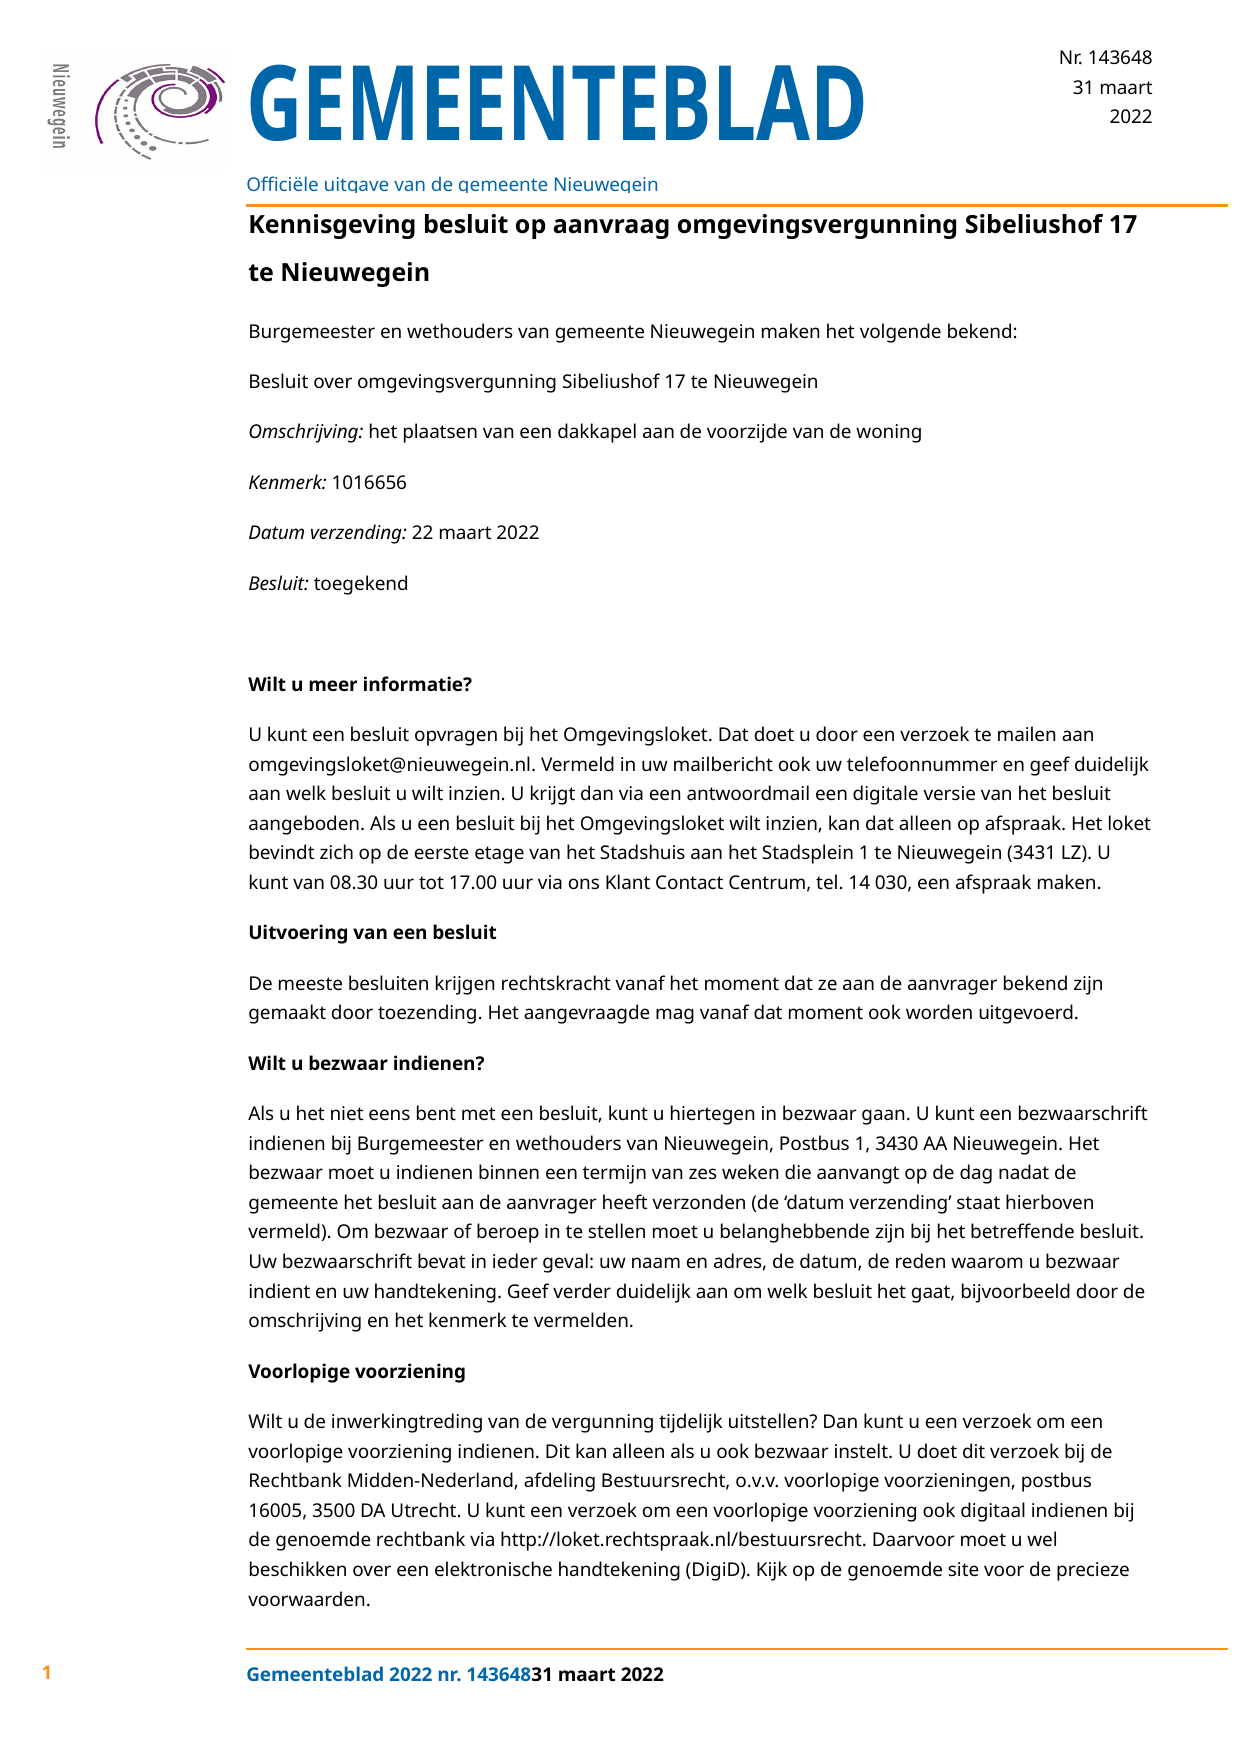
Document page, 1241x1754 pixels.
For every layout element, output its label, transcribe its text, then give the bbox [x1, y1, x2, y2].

text Uitvoering van een besluit [248, 919, 1152, 945]
text Wilt u de inwerkingtreding van de vergunning tijdelijk uitstellen? Dan kunt u een verzoek om een voorlopige voorziening indienen. Dit kan alleen als u ook bezwaar instelt. U doet dit verzoek bij de Rechtbank Midden-Nederland, afdeling Bestuursrecht, o.v.v. voorlopige voorzieningen, postbus 16005, 3500 DA Utrecht. U kunt een verzoek om een voorlopige voorziening ook digitaal indienen bij de genoemde rechtbank via http://loket.rechtspraak.nl/bestuursrecht. Daarvoor moet u wel beschikken over een elektronische handtekening (DigiD). Kijk op de genoemde site voor de precieze voorwaarden. [248, 1408, 1152, 1612]
text Besluit over omgevingsvergunning Sibeliushof 17 te Nieuwegein [248, 368, 1152, 394]
text Kennisgeving besluit op aanvraag omgevingsvergunning Sibeliushof 17 te Nieuwegein [248, 207, 1152, 288]
text Omschrijving: het plaatsen van een dakkapel aan de voorzijde van de woning [248, 419, 1152, 444]
text U kunt een besluit opvragen bij het Omgevingsloket. Dat doet u door een verzoek te mailen aan omgevingsloket@nieuwegein.nl. Vermeld in uw mailbericht ook uw telefoonnummer en geef duidelijk aan welk besluit u wilt inzien. U krijgt dan via een antwoordmail een digitale versie van het besluit aangeboden. Als u een besluit bij het Omgevingsloket wilt inzien, kan dat alleen op afspraak. Het loket bevindt zich op de eerste etage van het Stadshuis aan het Stadsplein 1 te Nieuwegein (3431 LZ). U kunt van 08.30 uur tot 17.00 uur via ons Klant Contact Centrum, tel. 14 030, een afspraak maken. [248, 721, 1152, 895]
text Datum verzending: 22 maart 2022 [248, 519, 1152, 545]
text Wilt u meer informatie? [248, 671, 1152, 697]
text Als u het niet eens bent met een besluit, kunt u hiertegen in bezwaar gaan. U kunt een bezwaarschrift indienen bij Burgemeester en wethouders van Nieuwegein, Postbus 1, 3430 AA Nieuwegein. Het bezwaar moet u indienen binnen een termijn van zes weken die aanvangt op de dag nadat de gemeente het besluit aan de aanvrager heeft verzonden (de ‘datum verzending’ staat hierboven vermeld). Om bezwaar of beroep in te stellen moet u belanghebbende zijn bij het betreffende besluit. Uw bezwaarschrift bevat in ieder geval: uw naam en adres, de datum, de reden waarom u bezwaar indient en uw handtekening. Geef verder duidelijk aan om welk besluit het gaat, bijvoorbeeld door de omschrijving en het kenmerk te vermelden. [248, 1100, 1152, 1333]
text Wilt u bezwaar indienen? [248, 1050, 1152, 1076]
text De meeste besluiten krijgen rechtskracht vanaf het moment dat ze aan de aanvrager bekend zijn gemaakt door toezending. Het aangevraagde mag vanaf dat moment ook worden uitgevoerd. [248, 970, 1152, 1025]
text Kenmerk: 1016656 [248, 469, 1152, 495]
text Burgemeester en wethouders van gemeente Nieuwegein maken het volgende bekend: [248, 318, 1152, 344]
text Voorlopige voorziening [248, 1358, 1152, 1384]
text Besluit: toegekend [248, 570, 1152, 596]
picture [41, 47, 231, 172]
